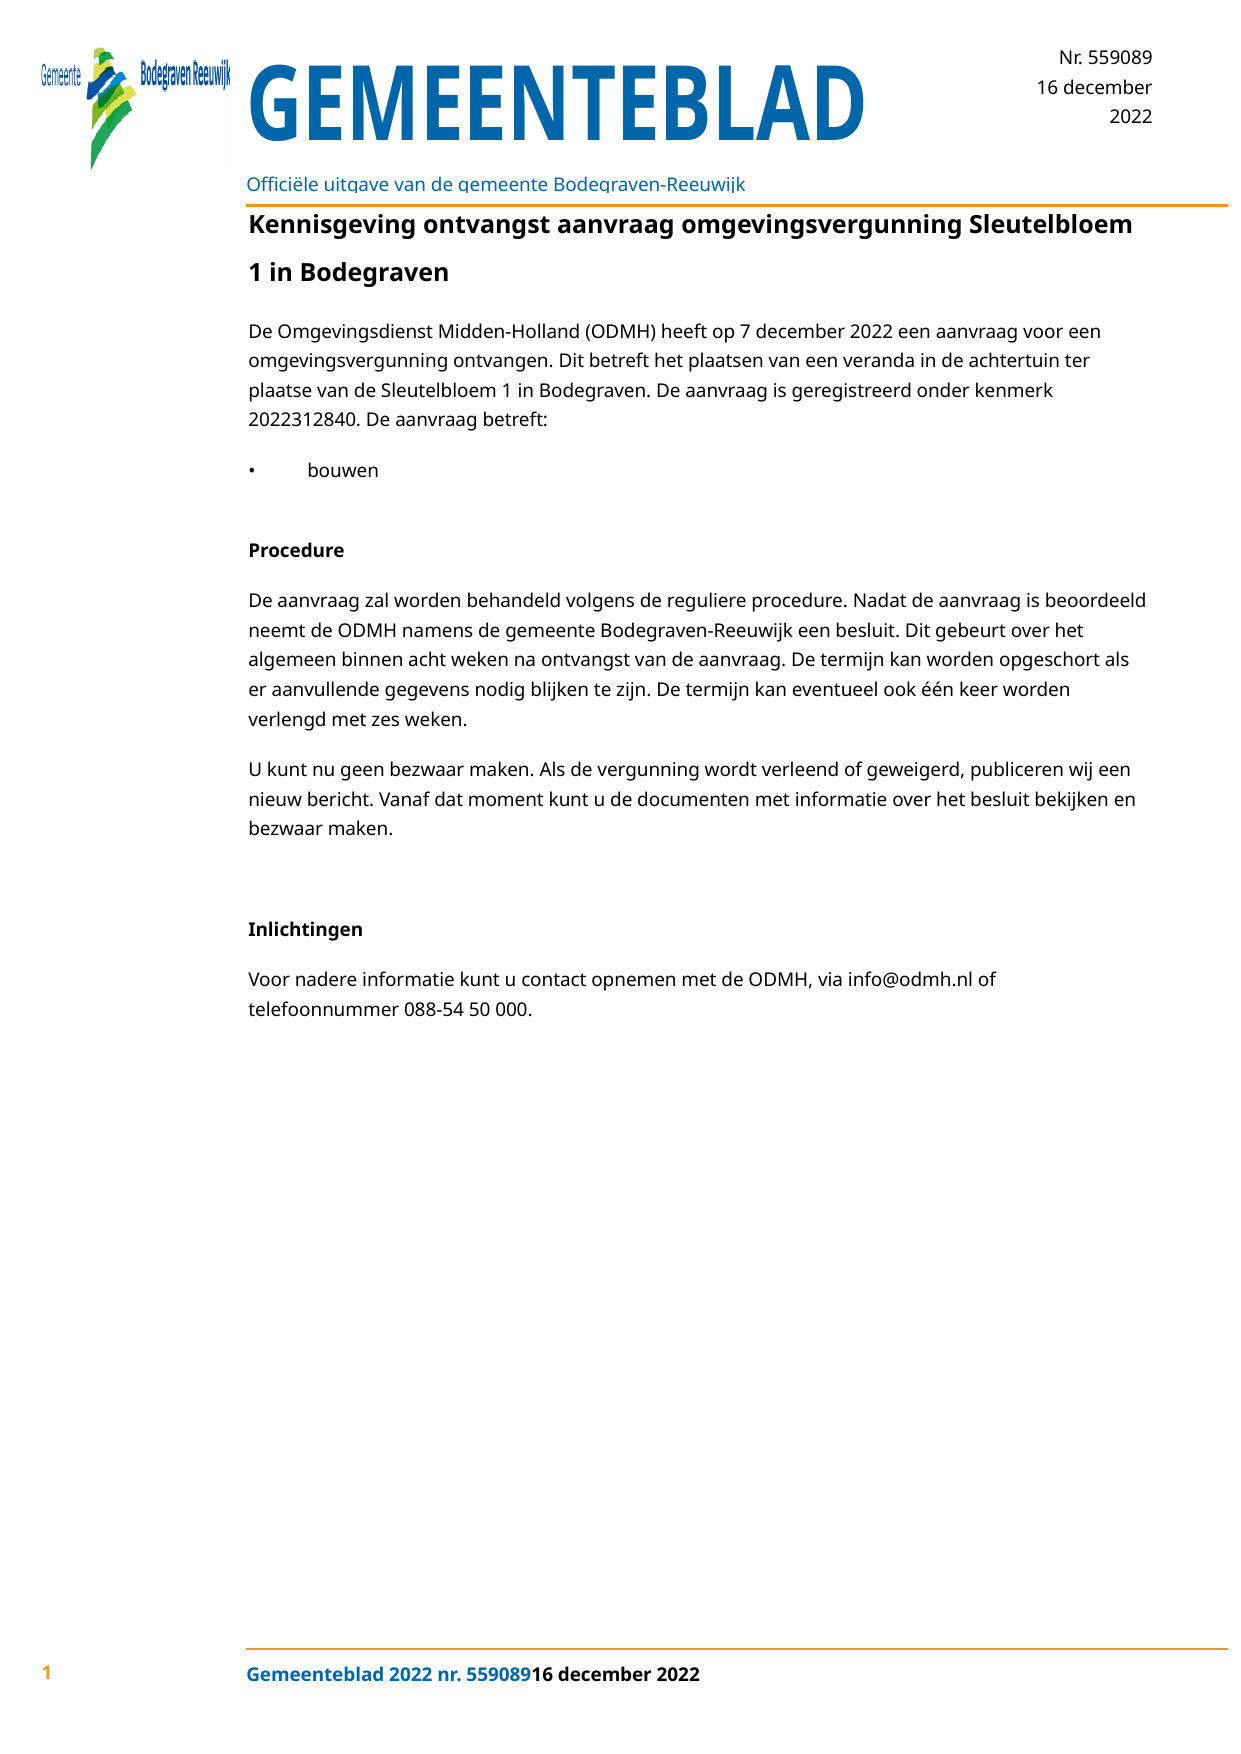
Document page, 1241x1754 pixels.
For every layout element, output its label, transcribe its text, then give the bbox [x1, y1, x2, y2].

text Inlichtingen [248, 916, 1152, 942]
text Voor nadere informatie kunt u contact opnemen met de ODMH, via info@odmh.nl of telefoonnummer 088-54 50 000. [248, 967, 1152, 1022]
text Procedure [248, 537, 1152, 563]
text U kunt nu geen bezwaar maken. Als de vergunning wordt verleend of geweigerd, publiceren wij een nieuw bericht. Vanaf dat moment kunt u de documenten met informatie over het besluit bekijken en bezwaar maken. [248, 756, 1152, 841]
text De aanvraag zal worden behandeld volgens de reguliere procedure. Nadat de aanvraag is beoordeeld neemt de ODMH namens de gemeente Bodegraven-Reeuwijk een besluit. Dit gebeurt over het algemeen binnen acht weken na ontvangst van de aanvraag. De termijn kan worden opgeschort als er aanvullende gegevens nodig blijken te zijn. De termijn kan eventueel ook één keer worden verlengd met zes weken. [248, 587, 1152, 732]
picture [41, 47, 231, 172]
list bouwen [248, 457, 1152, 483]
text Kennisgeving ontvangst aanvraag omgevingsvergunning Sleutelbloem 1 in Bodegraven [248, 207, 1152, 288]
text De Omgevingsdienst Midden-Holland (ODMH) heeft op 7 december 2022 een aanvraag voor een omgevingsvergunning ontvangen. Dit betreft het plaatsen van een veranda in de achtertuin ter plaatse van de Sleutelbloem 1 in Bodegraven. De aanvraag is geregistreerd onder kenmerk 2022312840. De aanvraag betreft: [248, 318, 1152, 432]
